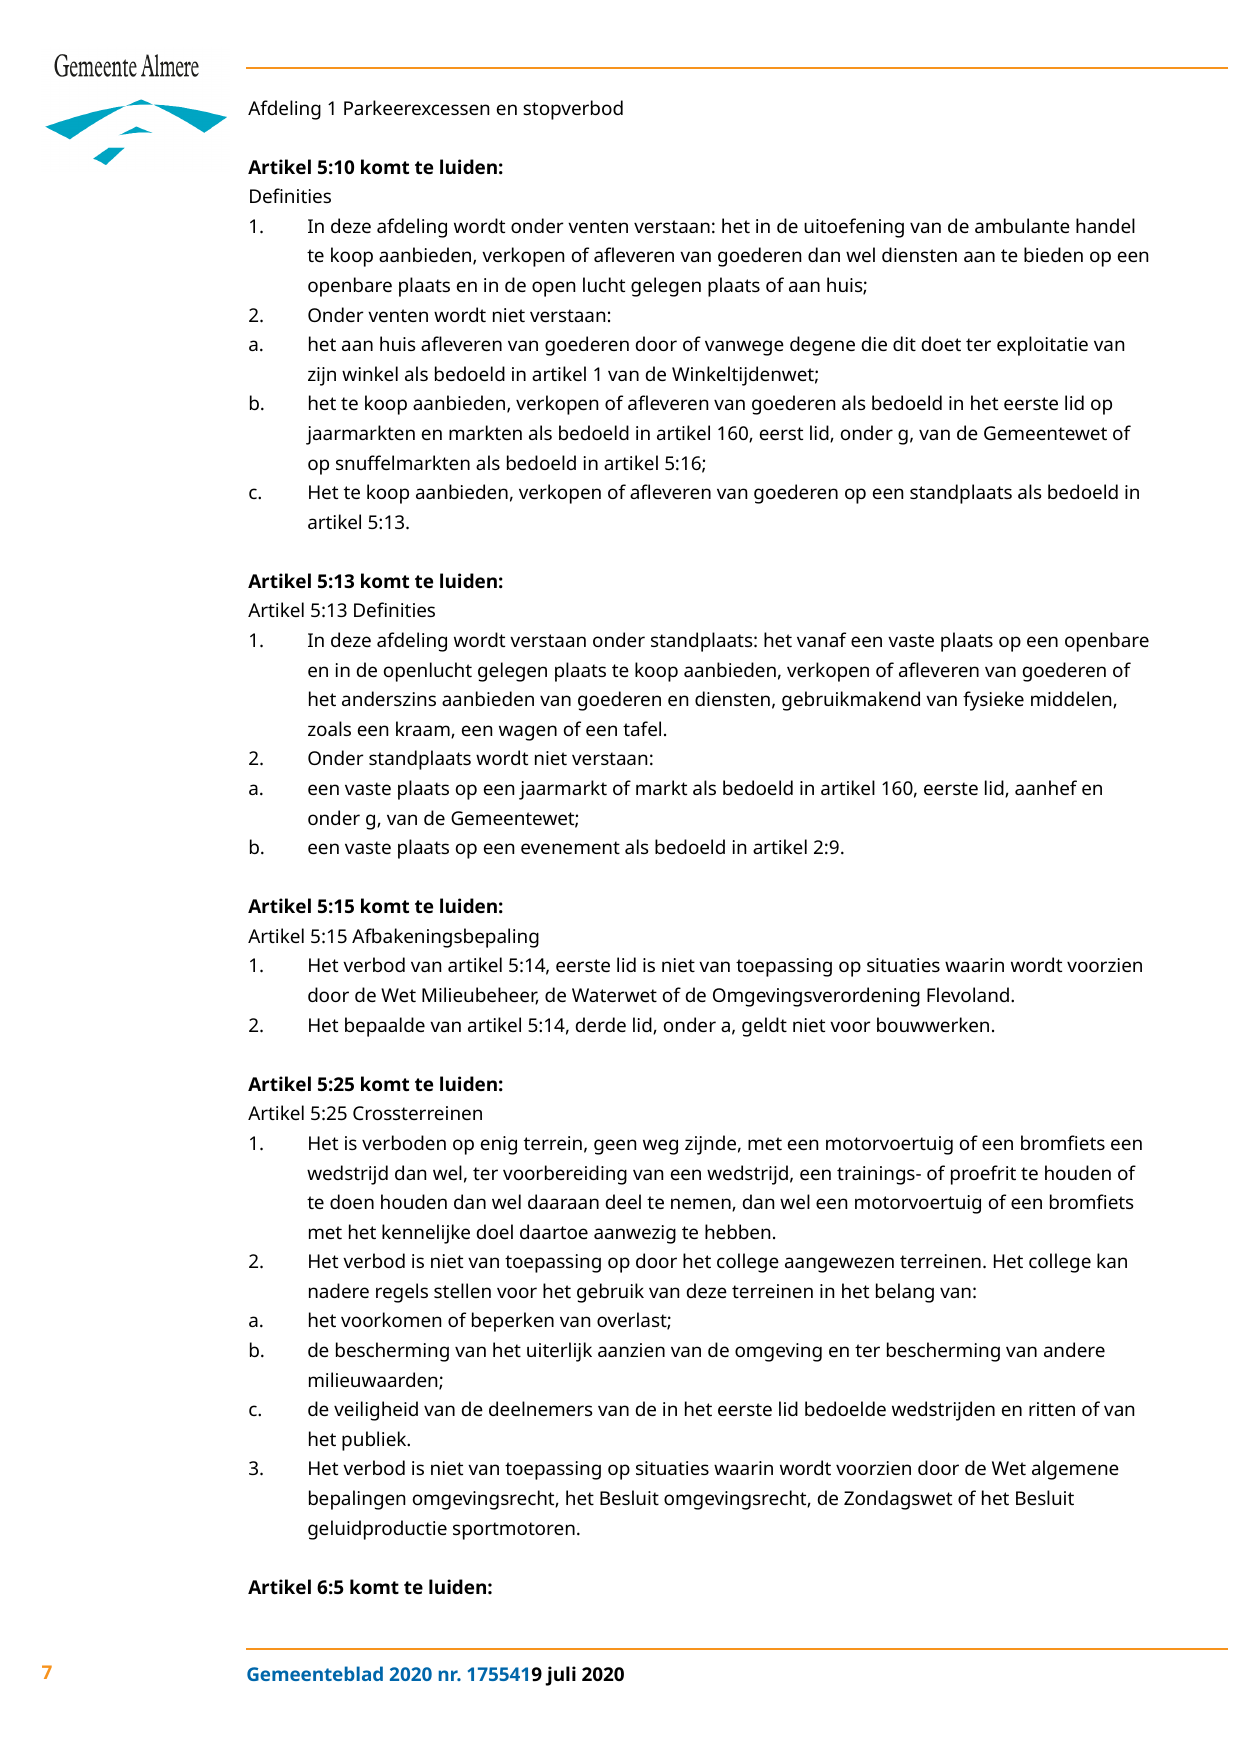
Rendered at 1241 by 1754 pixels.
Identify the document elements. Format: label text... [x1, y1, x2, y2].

text Artikel 5:15 komt te luiden: [248, 893, 1152, 919]
list het te koop aanbieden, verkopen of afleveren van goederen als bedoeld in het eerste lid op jaarmarkten en markten als bedoeld in artikel 160, eerst lid, onder g, van de Gemeentewet of op snuffelmarkten als bedoeld in artikel 5:16; [248, 391, 1152, 476]
list de bescherming van het uiterlijk aanzien van de omgeving en ter bescherming van andere milieuwaarden; [248, 1337, 1152, 1393]
text Artikel 5:15 Afbakeningsbepaling [248, 923, 1152, 949]
list Het verbod van artikel 5:14, eerste lid is niet van toepassing op situaties waarin wordt voorzien door de Wet Milieubeheer, de Waterwet of de Omgevingsverordening Flevoland. [248, 953, 1152, 1008]
text Afdeling 1 Parkeerexcessen en stopverbod [248, 95, 1152, 121]
text Artikel 5:13 komt te luiden: [248, 568, 1152, 594]
text Artikel 5:25 Crossterreinen [248, 1101, 1152, 1126]
list het voorkomen of beperken van overlast; [248, 1308, 1152, 1333]
list een vaste plaats op een evenement als bedoeld in artikel 2:9. [248, 834, 1152, 860]
list Het verbod is niet van toepassing op door het college aangewezen terreinen. Het college kan nadere regels stellen voor het gebruik van deze terreinen in het belang van: [248, 1248, 1152, 1304]
text Artikel 6:5 komt te luiden: [248, 1574, 1152, 1600]
list Het verbod is niet van toepassing op situaties waarin wordt voorzien door de Wet algemene bepalingen omgevingsrecht, het Besluit omgevingsrecht, de Zondagswet of het Besluit geluidproductie sportmotoren. [248, 1456, 1152, 1541]
list Het is verboden op enig terrein, geen weg zijnde, met een motorvoertuig of een bromfiets een wedstrijd dan wel, ter voorbereiding van een wedstrijd, een trainings- of proefrit te houden of te doen houden dan wel daaraan deel te nemen, dan wel een motorvoertuig of een bromfiets met het kennelijke doel daartoe aanwezig te hebben. [248, 1130, 1152, 1245]
list Het te koop aanbieden, verkopen of afleveren van goederen op een standplaats als bedoeld in artikel 5:13. [248, 479, 1152, 535]
list In deze afdeling wordt verstaan onder standplaats: het vanaf een vaste plaats op een openbare en in de openlucht gelegen plaats te koop aanbieden, verkopen of afleveren van goederen of het anderszins aanbieden van goederen en diensten, gebruikmakend van fysieke middelen, zoals een kraam, een wagen of een tafel. [248, 627, 1152, 742]
text Definities [248, 183, 1152, 209]
text Artikel 5:13 Definities [248, 598, 1152, 623]
list de veiligheid van de deelnemers van de in het eerste lid bedoelde wedstrijden en ritten of van het publiek. [248, 1396, 1152, 1452]
list Onder venten wordt niet verstaan: [248, 302, 1152, 328]
picture [41, 47, 231, 172]
list Het bepaalde van artikel 5:14, derde lid, onder a, geldt niet voor bouwwerken. [248, 1012, 1152, 1038]
text Artikel 5:25 komt te luiden: [248, 1071, 1152, 1097]
list een vaste plaats op een jaarmarkt of markt als bedoeld in artikel 160, eerste lid, aanhef en onder g, van de Gemeentewet; [248, 775, 1152, 831]
list In deze afdeling wordt onder venten verstaan: het in de uitoefening van de ambulante handel te koop aanbieden, verkopen of afleveren van goederen dan wel diensten aan te bieden op een openbare plaats en in de open lucht gelegen plaats of aan huis; [248, 213, 1152, 298]
text Artikel 5:10 komt te luiden: [248, 154, 1152, 180]
list het aan huis afleveren van goederen door of vanwege degene die dit doet ter exploitatie van zijn winkel als bedoeld in artikel 1 van de Winkeltijdenwet; [248, 331, 1152, 387]
list Onder standplaats wordt niet verstaan: [248, 746, 1152, 771]
